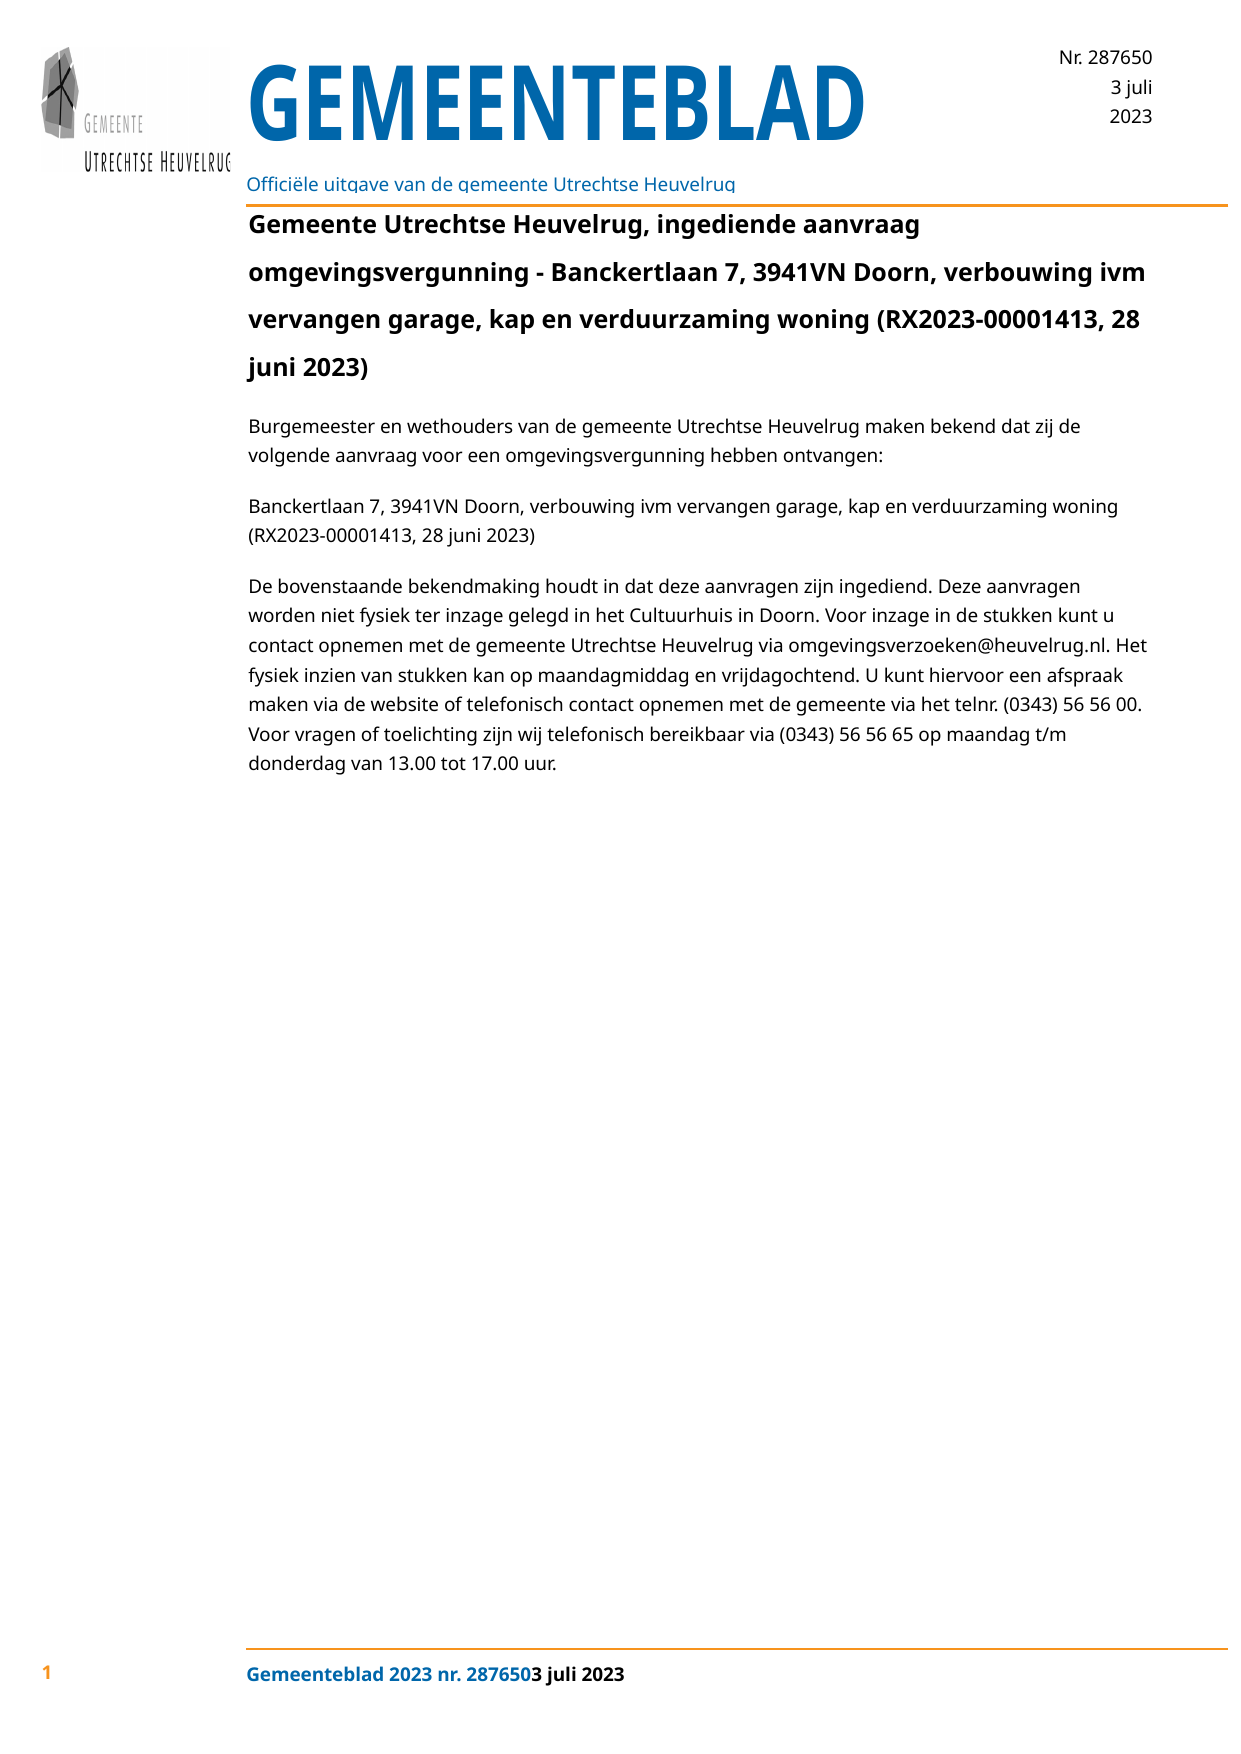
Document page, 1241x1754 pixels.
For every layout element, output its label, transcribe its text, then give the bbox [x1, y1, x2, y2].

text De bovenstaande bekendmaking houdt in dat deze aanvragen zijn ingediend. Deze aanvragen worden niet fysiek ter inzage gelegd in het Cultuurhuis in Doorn. Voor inzage in de stukken kunt u contact opnemen met de gemeente Utrechtse Heuvelrug via omgevingsverzoeken@heuvelrug.nl. Het fysiek inzien van stukken kan op maandagmiddag en vrijdagochtend. U kunt hiervoor een afspraak maken via de website of telefonisch contact opnemen met de gemeente via het telnr. (0343) 56 56 00. Voor vragen of toelichting zijn wij telefonisch bereikbaar via (0343) 56 56 65 op maandag t/m donderdag van 13.00 tot 17.00 uur. [248, 573, 1152, 776]
picture [41, 47, 231, 172]
text Banckertlaan 7, 3941VN Doorn, verbouwing ivm vervangen garage, kap en verduurzaming woning (RX2023-00001413, 28 juni 2023) [248, 493, 1152, 548]
text Burgemeester en wethouders van de gemeente Utrechtse Heuvelrug maken bekend dat zij de volgende aanvraag voor een omgevingsvergunning hebben ontvangen: [248, 413, 1152, 468]
text Gemeente Utrechtse Heuvelrug, ingediende aanvraag omgevingsvergunning - Banckertlaan 7, 3941VN Doorn, verbouwing ivm vervangen garage, kap en verduurzaming woning (RX2023-00001413, 28 juni 2023) [248, 207, 1152, 384]
